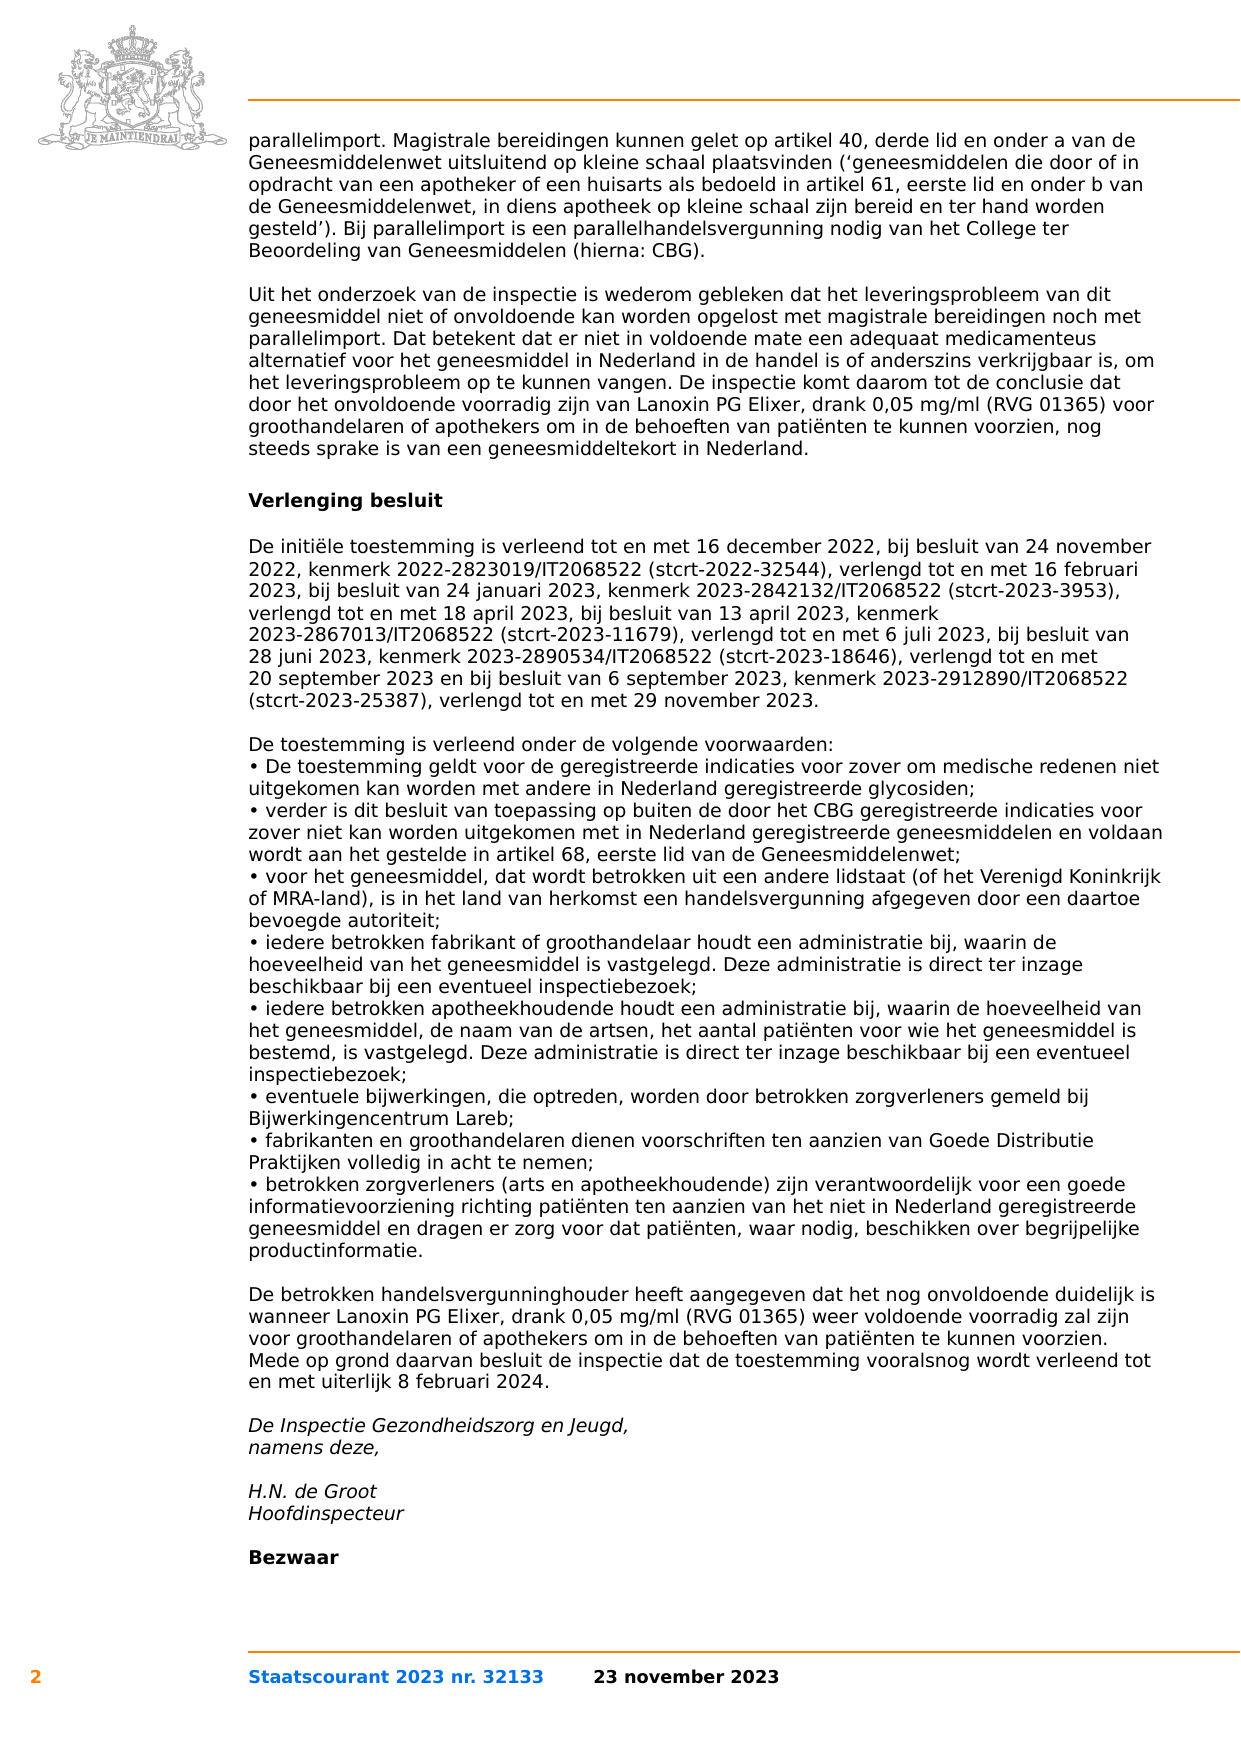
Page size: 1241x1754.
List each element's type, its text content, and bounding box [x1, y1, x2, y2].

picture [38, 25, 227, 150]
text • voor het geneesmiddel, dat wordt betrokken uit een andere lidstaat (of het Verenigd Koninkrijk of MRA-land), is in het land van herkomst een handelsvergunning afgegeven door een daartoe bevoegde autoriteit; [248, 866, 1163, 932]
text • verder is dit besluit van toepassing op buiten de door het CBG geregistreerde indicaties voor zover niet kan worden uitgekomen met in Nederland geregistreerde geneesmiddelen en voldaan wordt aan het gestelde in artikel 68, eerste lid van de Geneesmiddelenwet; [248, 800, 1163, 866]
text • iedere betrokken fabrikant of groothandelaar houdt een administratie bij, waarin de hoeveelheid van het geneesmiddel is vastgelegd. Deze administratie is direct ter inzage beschikbaar bij een eventueel inspectiebezoek; [248, 932, 1163, 998]
text De initiële toestemming is verleend tot en met 16 december 2022, bij besluit van 24 november 2022, kenmerk 2022-2823019/IT2068522 (stcrt-2022-32544), verlengd tot en met 16 februari 2023, bij besluit van 24 januari 2023, kenmerk 2023-2842132/IT2068522 (stcrt-2023-3953), verlengd tot en met 18 april 2023, bij besluit van 13 april 2023, kenmerk 2023-2867013/IT2068522 (stcrt-2023-11679), verlengd tot en met 6 juli 2023, bij besluit van 28 juni 2023, kenmerk 2023-2890534/IT2068522 (stcrt-2023-18646), verlengd tot en met 20 september 2023 en bij besluit van 6 september 2023, kenmerk 2023-2912890/IT2068522 (stcrt-2023-25387), verlengd tot en met 29 november 2023. [248, 536, 1163, 712]
text Bezwaar [248, 1547, 1163, 1569]
subtitle Verlenging besluit [248, 489, 1163, 511]
text De betrokken handelsvergunninghouder heeft aangegeven dat het nog onvoldoende duidelijk is wanneer Lanoxin PG Elixer, drank 0,05 mg/ml (RVG 01365) weer voldoende voorradig zal zijn voor groothandelaren of apothekers om in de behoeften van patiënten te kunnen voorzien. Mede op grond daarvan besluit de inspectie dat de toestemming vooralsnog wordt verleend tot en met uiterlijk 8 februari 2024. [248, 1283, 1163, 1393]
text • betrokken zorgverleners (arts en apotheekhoudende) zijn verantwoordelijk voor een goede informatievoorziening richting patiënten ten aanzien van het niet in Nederland geregistreerde geneesmiddel en dragen er zorg voor dat patiënten, waar nodig, beschikken over begrijpelijke productinformatie. [248, 1174, 1163, 1262]
text • eventuele bijwerkingen, die optreden, worden door betrokken zorgverleners gemeld bij Bijwerkingencentrum Lareb; [248, 1086, 1163, 1130]
text Uit het onderzoek van de inspectie is wederom gebleken dat het leveringsprobleem van dit geneesmiddel niet of onvoldoende kan worden opgelost met magistrale bereidingen noch met parallelimport. Dat betekent dat er niet in voldoende mate een adequaat medicamenteus alternatief voor het geneesmiddel in Nederland in de handel is of anderszins verkrijgbaar is, om het leveringsprobleem op te kunnen vangen. De inspectie komt daarom tot de conclusie dat door het onvoldoende voorradig zijn van Lanoxin PG Elixer, drank 0,05 mg/ml (RVG 01365) voor groothandelaren of apothekers om in de behoeften van patiënten te kunnen voorzien, nog steeds sprake is van een geneesmiddeltekort in Nederland. [248, 284, 1163, 459]
text parallelimport. Magistrale bereidingen kunnen gelet op artikel 40, derde lid en onder a van de Geneesmiddelenwet uitsluitend op kleine schaal plaatsvinden (‘geneesmiddelen die door of in opdracht van een apotheker of een huisarts als bedoeld in artikel 61, eerste lid en onder b van de Geneesmiddelenwet, in diens apotheek op kleine schaal zijn bereid en ter hand worden gesteld’). Bij parallelimport is een parallelhandelsvergunning nodig van het College ter Beoordeling van Geneesmiddelen (hierna: CBG). [248, 130, 1163, 262]
text De toestemming is verleend onder de volgende voorwaarden: [248, 734, 1163, 756]
text • iedere betrokken apotheekhoudende houdt een administratie bij, waarin de hoeveelheid van het geneesmiddel, de naam van de artsen, het aantal patiënten voor wie het geneesmiddel is bestemd, is vastgelegd. Deze administratie is direct ter inzage beschikbaar bij een eventueel inspectiebezoek; [248, 998, 1163, 1086]
text De Inspectie Gezondheidszorg en Jeugd, namens deze, H.N. de Groot Hoofdinspecteur [248, 1415, 1163, 1525]
text • fabrikanten en groothandelaren dienen voorschriften ten aanzien van Goede Distributie Praktijken volledig in acht te nemen; [248, 1130, 1163, 1174]
text • De toestemming geldt voor de geregistreerde indicaties voor zover om medische redenen niet uitgekomen kan worden met andere in Nederland geregistreerde glycosiden; [248, 756, 1163, 800]
